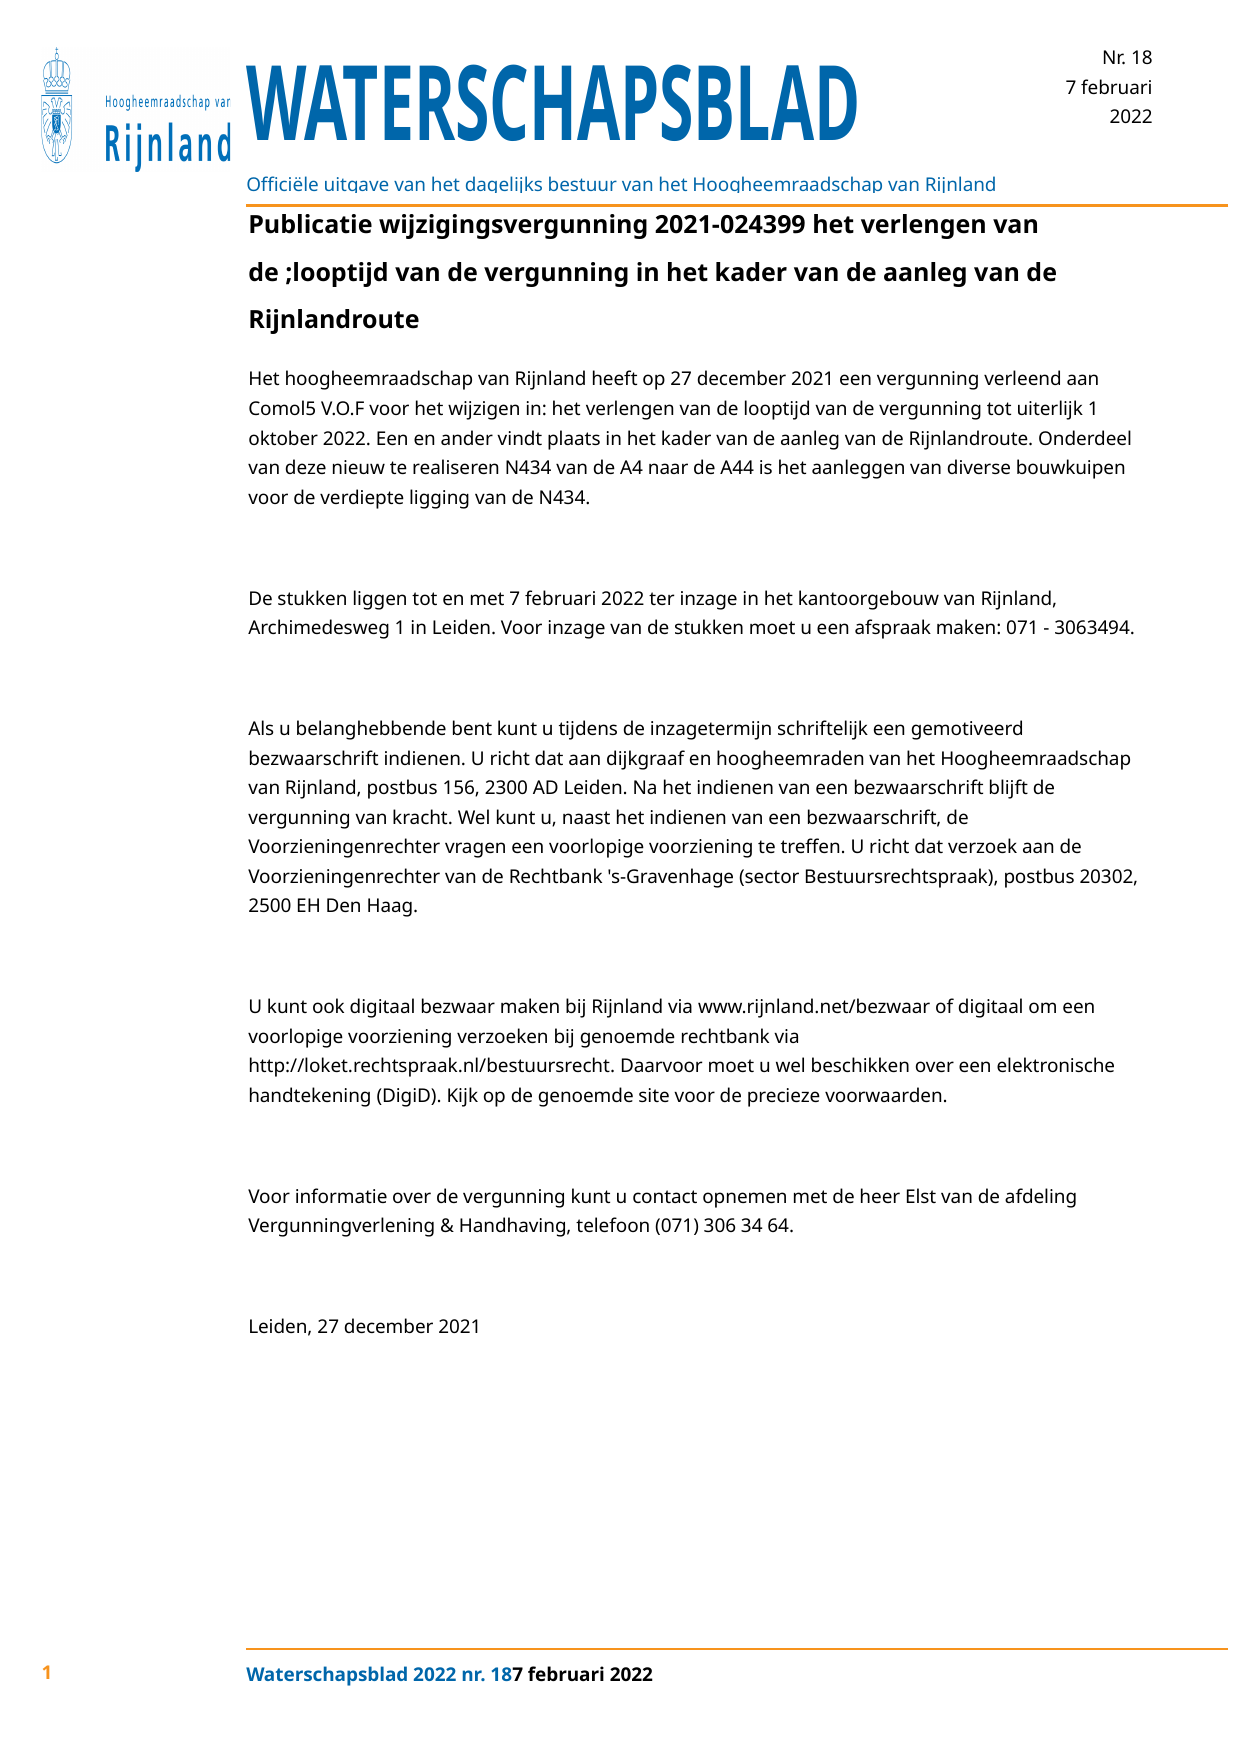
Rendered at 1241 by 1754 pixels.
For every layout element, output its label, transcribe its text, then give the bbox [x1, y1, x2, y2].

text U kunt ook digitaal bezwaar maken bij Rijnland via www.rijnland.net/bezwaar of digitaal om een voorlopige voorziening verzoeken bij genoemde rechtbank via http://loket.rechtspraak.nl/bestuursrecht. Daarvoor moet u wel beschikken over een elektronische handtekening (DigiD). Kijk op de genoemde site voor de precieze voorwaarden. [248, 993, 1152, 1108]
text De stukken liggen tot en met 7 februari 2022 ter inzage in het kantoorgebouw van Rijnland, Archimedesweg 1 in Leiden. Voor inzage van de stukken moet u een afspraak maken: 071 - 3063494. [248, 585, 1152, 640]
text Het hoogheemraadschap van Rijnland heeft op 27 december 2021 een vergunning verleend aan Comol5 V.O.F voor het wijzigen in: het verlengen van de looptijd van de vergunning tot uiterlijk 1 oktober 2022. Een en ander vindt plaats in het kader van de aanleg van de Rijnlandroute. Onderdeel van deze nieuw te realiseren N434 van de A4 naar de A44 is het aanleggen van diverse bouwkuipen voor de verdiepte ligging van de N434. [248, 366, 1152, 509]
text Als u belanghebbende bent kunt u tijdens de inzagetermijn schriftelijk een gemotiveerd bezwaarschrift indienen. U richt dat aan dijkgraaf en hoogheemraden van het Hoogheemraadschap van Rijnland, postbus 156, 2300 AD Leiden. Na het indienen van een bezwaarschrift blijft de vergunning van kracht. Wel kunt u, naast het indienen van een bezwaarschrift, de Voorzieningenrechter vragen een voorlopige voorziening te treffen. U richt dat verzoek aan de Voorzieningenrechter van de Rechtbank 's-Gravenhage (sector Bestuursrechtspraak), postbus 20302, 2500 EH Den Haag. [248, 715, 1152, 918]
picture [41, 47, 231, 172]
text Publicatie wijzigingsvergunning 2021-024399 het verlengen van de ;looptijd van de vergunning in het kader van de aanleg van de Rijnlandroute [248, 207, 1152, 336]
text Leiden, 27 december 2021 [248, 1313, 1152, 1339]
text Voor informatie over de vergunning kunt u contact opnemen met de heer Elst van de afdeling Vergunningverlening & Handhaving, telefoon (071) 306 34 64. [248, 1183, 1152, 1238]
